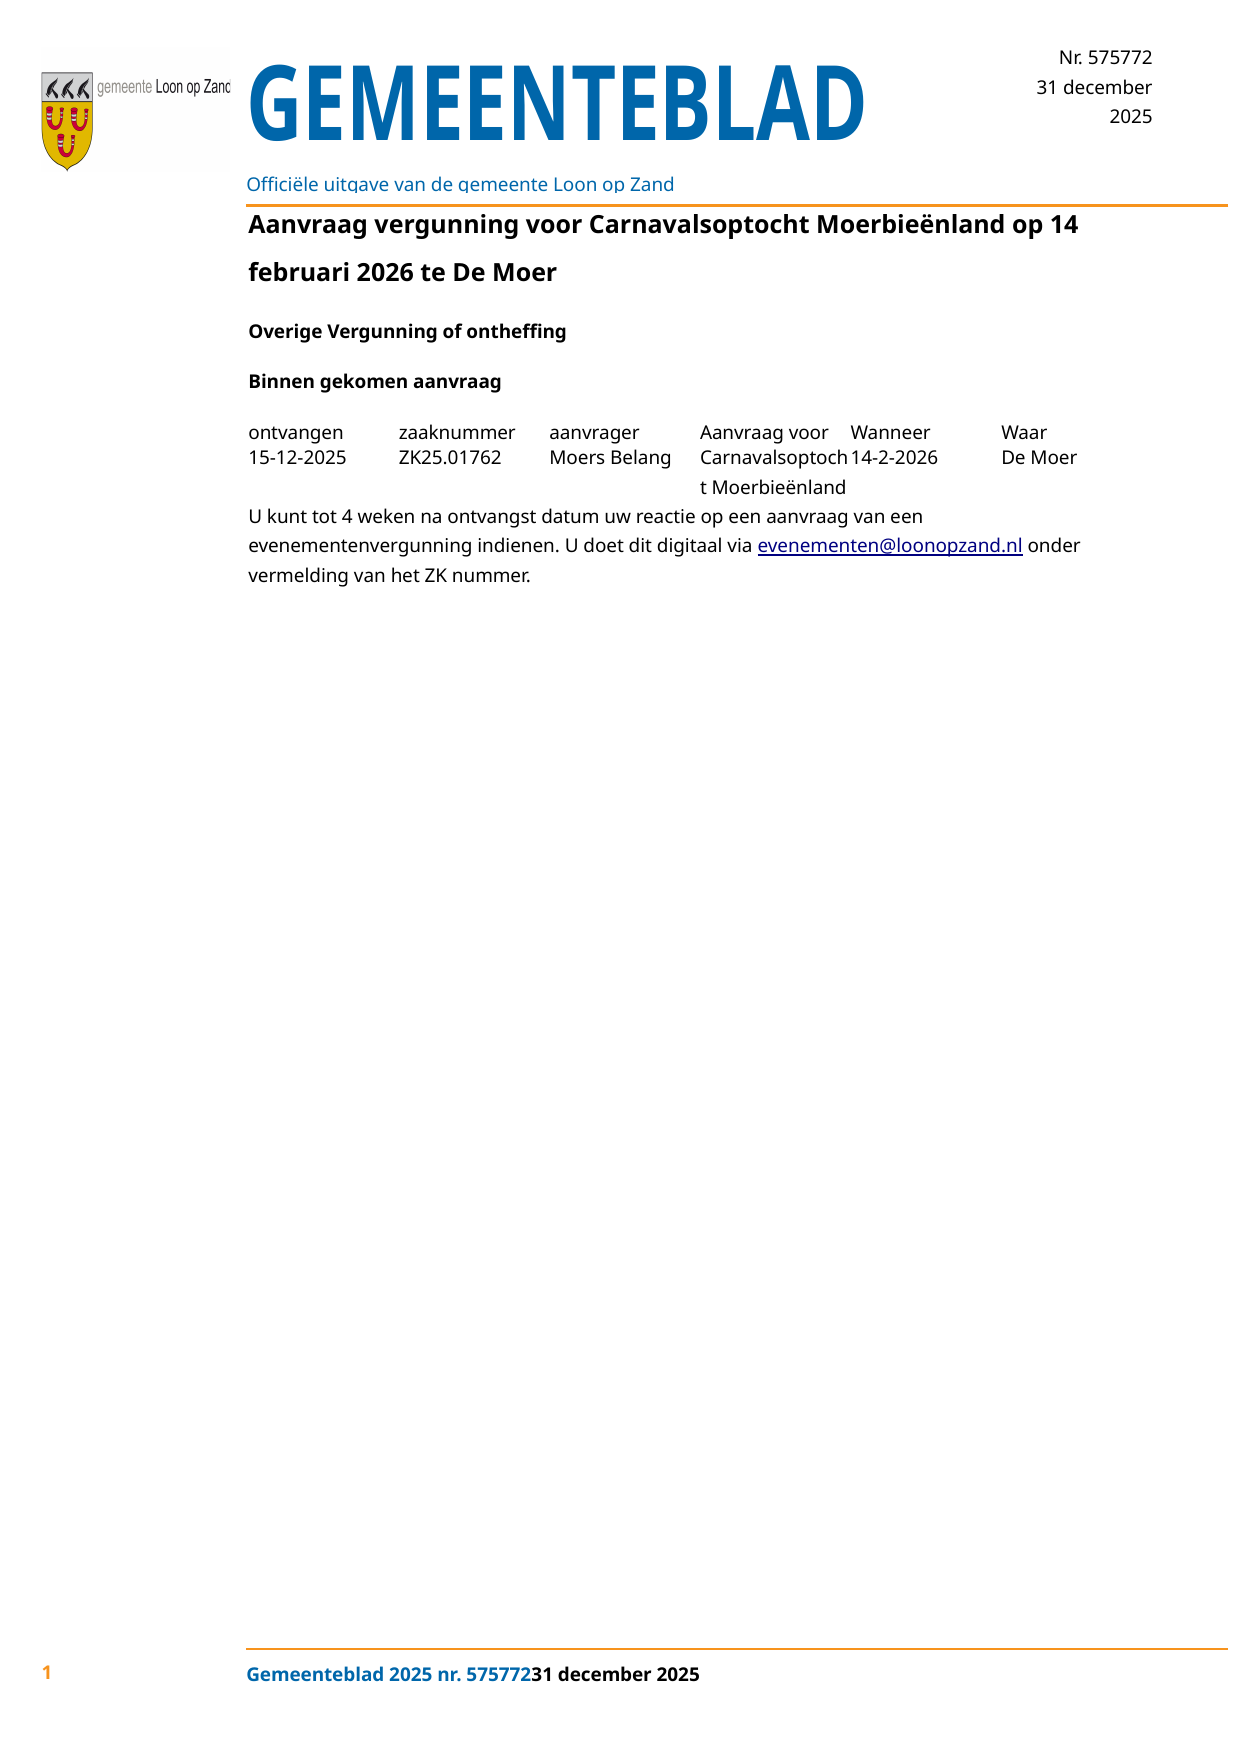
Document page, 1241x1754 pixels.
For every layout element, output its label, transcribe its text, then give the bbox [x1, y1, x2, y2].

text U kunt tot 4 weken na ontvangst datum uw reactie op een aanvraag van een evenementenvergunning indienen. U doet dit digitaal via evenementen@loonopzand.nl onder vermelding van het ZK nummer. [248, 503, 1152, 588]
table_header aanvrager [549, 419, 700, 444]
table_header zaaknummer [399, 419, 549, 444]
table_header Aanvraag voor [700, 419, 850, 444]
table_cell Carnavalsoptocht Moerbieënland [700, 445, 850, 500]
table_header ontvangen [248, 419, 398, 444]
text Aanvraag vergunning voor Carnavalsoptocht Moerbieënland op 14 februari 2026 te De Moer [248, 207, 1152, 288]
table_header Waar [1001, 419, 1152, 444]
text Overige Vergunning of ontheffing [248, 318, 1152, 344]
picture [41, 47, 231, 172]
table_cell 15-12-2025 [248, 445, 398, 500]
table_cell Moers Belang [549, 445, 700, 500]
text Binnen gekomen aanvraag [248, 368, 1152, 394]
table_cell 14-2-2026 [850, 445, 1001, 500]
table_cell ZK25.01762 [399, 445, 549, 500]
table_cell De Moer [1001, 445, 1152, 500]
table_header Wanneer [850, 419, 1001, 444]
